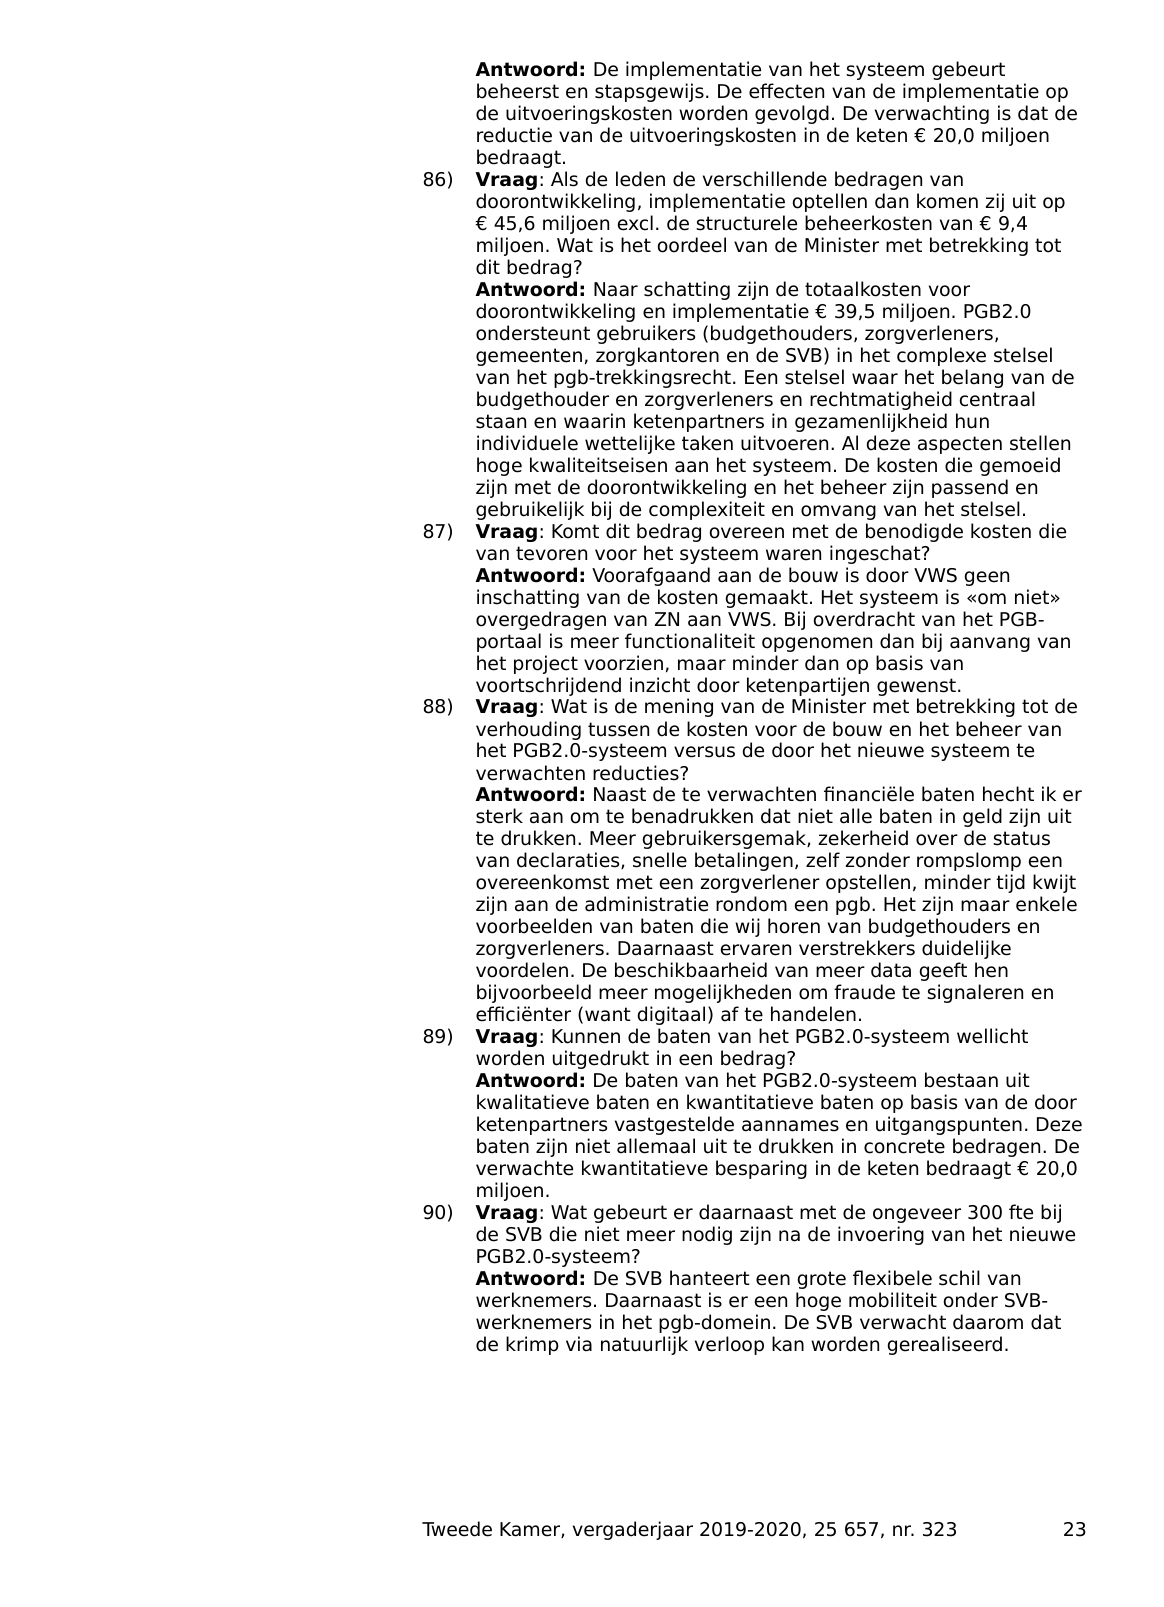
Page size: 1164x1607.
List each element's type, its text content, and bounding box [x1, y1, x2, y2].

text 87) Vraag: Komt dit bedrag overeen met de benodigde kosten die van tevoren voor het systeem waren ingeschat? [422, 521, 1087, 564]
text 86) Vraag: Als de leden de verschillende bedragen van doorontwikkeling, implementatie optellen dan komen zij uit op € 45,6 miljoen excl. de structurele beheerkosten van € 9,4 miljoen. Wat is het oordeel van de Minister met betrekking tot dit bedrag? [422, 169, 1087, 279]
text Antwoord: De implementatie van het systeem gebeurt beheerst en stapsgewijs. De effecten van de implementatie op de uitvoeringskosten worden gevolgd. De verwachting is dat de reductie van de uitvoeringskosten in de keten € 20,0 miljoen bedraagt. [475, 59, 1087, 169]
text 90) Vraag: Wat gebeurt er daarnaast met de ongeveer 300 fte bij de SVB die niet meer nodig zijn na de invoering van het nieuwe PGB2.0-systeem? [422, 1202, 1087, 1268]
text Antwoord: De SVB hanteert een grote flexibele schil van werknemers. Daarnaast is er een hoge mobiliteit onder SVB-werknemers in het pgb-domein. De SVB verwacht daarom dat de krimp via natuurlijk verloop kan worden gerealiseerd. [475, 1268, 1087, 1356]
text Antwoord: Naar schatting zijn de totaalkosten voor doorontwikkeling en implementatie € 39,5 miljoen. PGB2.0 ondersteunt gebruikers (budgethouders, zorgverleners, gemeenten, zorgkantoren en de SVB) in het complexe stelsel van het pgb-trekkingsrecht. Een stelsel waar het belang van de budgethouder en zorgverleners en rechtmatigheid centraal staan en waarin ketenpartners in gezamenlijkheid hun individuele wettelijke taken uitvoeren. Al deze aspecten stellen hoge kwaliteitseisen aan het systeem. De kosten die gemoeid zijn met de doorontwikkeling en het beheer zijn passend en gebruikelijk bij de complexiteit en omvang van het stelsel. [475, 279, 1087, 521]
text Antwoord: Naast de te verwachten financiële baten hecht ik er sterk aan om te benadrukken dat niet alle baten in geld zijn uit te drukken. Meer gebruikersgemak, zekerheid over de status van declaraties, snelle betalingen, zelf zonder rompslomp een overeenkomst met een zorgverlener opstellen, minder tijd kwijt zijn aan de administratie rondom een pgb. Het zijn maar enkele voorbeelden van baten die wij horen van budgethouders en zorgverleners. Daarnaast ervaren verstrekkers duidelijke voordelen. De beschikbaarheid van meer data geeft hen bijvoorbeeld meer mogelijkheden om fraude te signaleren en efficiënter (want digitaal) af te handelen. [475, 784, 1087, 1026]
text Antwoord: De baten van het PGB2.0-systeem bestaan uit kwalitatieve baten en kwantitatieve baten op basis van de door ketenpartners vastgestelde aannames en uitgangspunten. Deze baten zijn niet allemaal uit te drukken in concrete bedragen. De verwachte kwantitatieve besparing in de keten bedraagt € 20,0 miljoen. [475, 1070, 1087, 1202]
text 88) Vraag: Wat is de mening van de Minister met betrekking tot de verhouding tussen de kosten voor de bouw en het beheer van het PGB2.0-systeem versus de door het nieuwe systeem te verwachten reducties? [422, 696, 1087, 784]
text Antwoord: Voorafgaand aan de bouw is door VWS geen inschatting van de kosten gemaakt. Het systeem is «om niet» overgedragen van ZN aan VWS. Bij overdracht van het PGB-portaal is meer functionaliteit opgenomen dan bij aanvang van het project voorzien, maar minder dan op basis van voortschrijdend inzicht door ketenpartijen gewenst. [475, 564, 1087, 696]
text 89) Vraag: Kunnen de baten van het PGB2.0-systeem wellicht worden uitgedrukt in een bedrag? [422, 1026, 1087, 1070]
